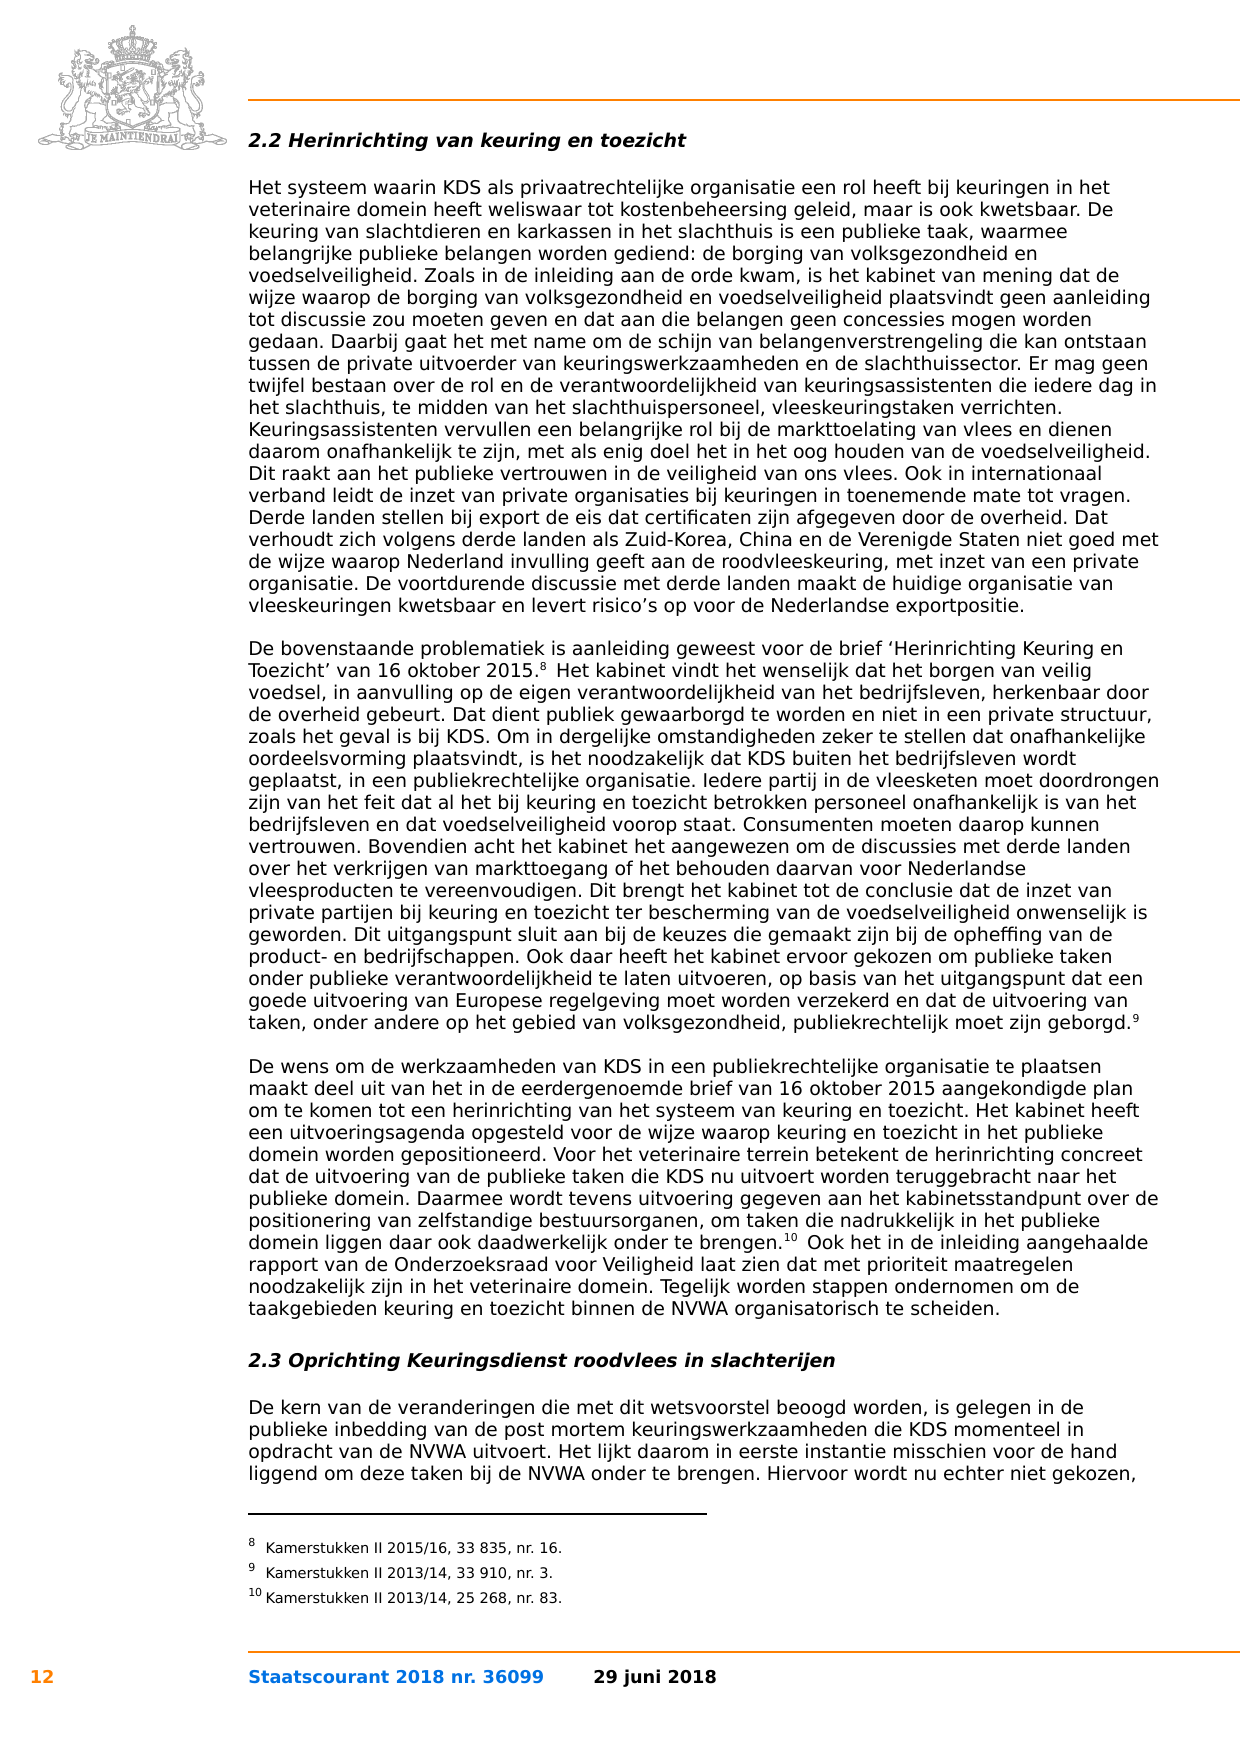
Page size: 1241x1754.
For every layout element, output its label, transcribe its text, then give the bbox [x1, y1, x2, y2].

text Kamerstukken II 2013/14, 25 268, nr. 83. [248, 1586, 1163, 1608]
picture [38, 25, 227, 150]
text De kern van de veranderingen die met dit wetsvoorstel beoogd worden, is gelegen in de publieke inbedding van de post mortem keuringswerkzaamheden die KDS momenteel in opdracht van de NVWA uitvoert. Het lijkt daarom in eerste instantie misschien voor de hand liggend om deze taken bij de NVWA onder te brengen. Hiervoor wordt nu echter niet gekozen, [248, 1397, 1163, 1484]
text De wens om de werkzaamheden van KDS in een publiekrechtelijke organisatie te plaatsen maakt deel uit van het in de eerdergenoemde brief van 16 oktober 2015 aangekondigde plan om te komen tot een herinrichting van het systeem van keuring en toezicht. Het kabinet heeft een uitvoeringsagenda opgesteld voor de wijze waarop keuring en toezicht in het publieke domein worden gepositioneerd. Voor het veterinaire terrein betekent de herinrichting concreet dat de uitvoering van de publieke taken die KDS nu uitvoert worden teruggebracht naar het publieke domein. Daarmee wordt tevens uitvoering gegeven aan het kabinetsstandpunt over de positionering van zelfstandige bestuursorganen, om taken die nadrukkelijk in het publieke domein liggen daar ook daadwerkelijk onder te brengen. Ook het in de inleiding aangehaalde rapport van de Onderzoeksraad voor Veiligheid laat zien dat met prioriteit maatregelen noodzakelijk zijn in het veterinaire domein. Tegelijk worden stappen ondernomen om de taakgebieden keuring en toezicht binnen de NVWA organisatorisch te scheiden. [248, 1056, 1163, 1319]
subtitle 2.2 Herinrichting van keuring en toezicht [248, 130, 1163, 152]
text Kamerstukken II 2013/14, 33 910, nr. 3. [248, 1561, 1163, 1583]
text De bovenstaande problematiek is aanleiding geweest voor de brief ‘Herinrichting Keuring en Toezicht’ van 16 oktober 2015. Het kabinet vindt het wenselijk dat het borgen van veilig voedsel, in aanvulling op de eigen verantwoordelijkheid van het bedrijfsleven, herkenbaar door de overheid gebeurt. Dat dient publiek gewaarborgd te worden en niet in een private structuur, zoals het geval is bij KDS. Om in dergelijke omstandigheden zeker te stellen dat onafhankelijke oordeelsvorming plaatsvindt, is het noodzakelijk dat KDS buiten het bedrijfsleven wordt geplaatst, in een publiekrechtelijke organisatie. Iedere partij in de vleesketen moet doordrongen zijn van het feit dat al het bij keuring en toezicht betrokken personeel onafhankelijk is van het bedrijfsleven en dat voedselveiligheid voorop staat. Consumenten moeten daarop kunnen vertrouwen. Bovendien acht het kabinet het aangewezen om de discussies met derde landen over het verkrijgen van markttoegang of het behouden daarvan voor Nederlandse vleesproducten te vereenvoudigen. Dit brengt het kabinet tot de conclusie dat de inzet van private partijen bij keuring en toezicht ter bescherming van de voedselveiligheid onwenselijk is geworden. Dit uitgangspunt sluit aan bij de keuzes die gemaakt zijn bij de opheffing van de product- en bedrijfschappen. Ook daar heeft het kabinet ervoor gekozen om publieke taken onder publieke verantwoordelijkheid te laten uitvoeren, op basis van het uitgangspunt dat een goede uitvoering van Europese regelgeving moet worden verzekerd en dat de uitvoering van taken, onder andere op het gebied van volksgezondheid, publiekrechtelijk moet zijn geborgd. [248, 638, 1163, 1034]
text Het systeem waarin KDS als privaatrechtelijke organisatie een rol heeft bij keuringen in het veterinaire domein heeft weliswaar tot kostenbeheersing geleid, maar is ook kwetsbaar. De keuring van slachtdieren en karkassen in het slachthuis is een publieke taak, waarmee belangrijke publieke belangen worden gediend: de borging van volksgezondheid en voedselveiligheid. Zoals in de inleiding aan de orde kwam, is het kabinet van mening dat de wijze waarop de borging van volksgezondheid en voedselveiligheid plaatsvindt geen aanleiding tot discussie zou moeten geven en dat aan die belangen geen concessies mogen worden gedaan. Daarbij gaat het met name om de schijn van belangenverstrengeling die kan ontstaan tussen de private uitvoerder van keuringswerkzaamheden en de slachthuissector. Er mag geen twijfel bestaan over de rol en de verantwoordelijkheid van keuringsassistenten die iedere dag in het slachthuis, te midden van het slachthuispersoneel, vleeskeuringstaken verrichten. Keuringsassistenten vervullen een belangrijke rol bij de markttoelating van vlees en dienen daarom onafhankelijk te zijn, met als enig doel het in het oog houden van de voedselveiligheid. Dit raakt aan het publieke vertrouwen in de veiligheid van ons vlees. Ook in internationaal verband leidt de inzet van private organisaties bij keuringen in toenemende mate tot vragen. Derde landen stellen bij export de eis dat certificaten zijn afgegeven door de overheid. Dat verhoudt zich volgens derde landen als Zuid-Korea, China en de Verenigde Staten niet goed met de wijze waarop Nederland invulling geeft aan de roodvleeskeuring, met inzet van een private organisatie. De voortdurende discussie met derde landen maakt de huidige organisatie van vleeskeuringen kwetsbaar en levert risico’s op voor de Nederlandse exportpositie. [248, 177, 1163, 616]
text Kamerstukken II 2015/16, 33 835, nr. 16. [248, 1536, 1163, 1558]
subtitle 2.3 Oprichting Keuringsdienst roodvlees in slachterijen [248, 1349, 1163, 1372]
